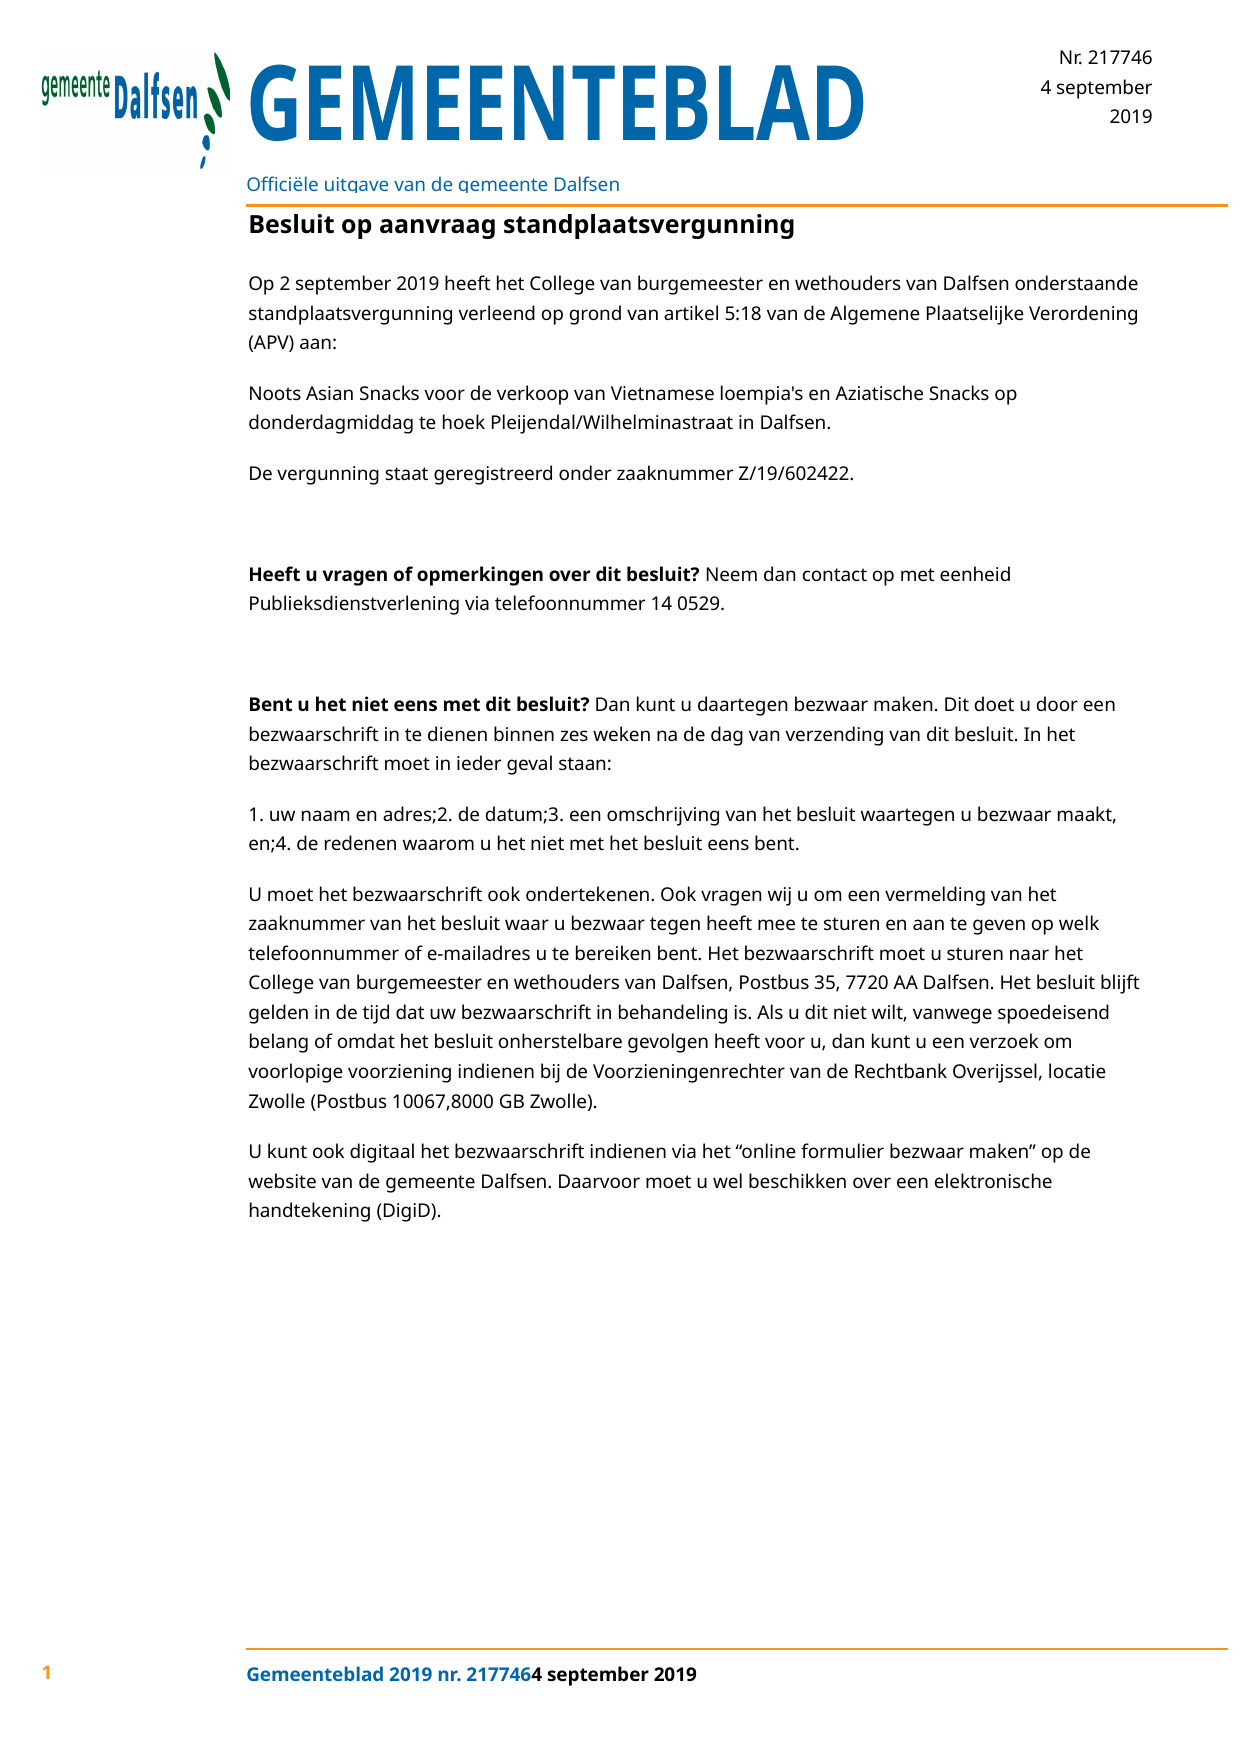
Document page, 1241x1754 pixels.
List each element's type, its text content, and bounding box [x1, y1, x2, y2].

text De vergunning staat geregistreerd onder zaaknummer Z/19/602422. [248, 460, 1152, 486]
text 1. uw naam en adres;2. de datum;3. een omschrijving van het besluit waartegen u bezwaar maakt, en;4. de redenen waarom u het niet met het besluit eens bent. [248, 801, 1152, 856]
picture [41, 47, 231, 172]
text Op 2 september 2019 heeft het College van burgemeester en wethouders van Dalfsen onderstaande standplaatsvergunning verleend op grond van artikel 5:18 van de Algemene Plaatselijke Verordening (APV) aan: [248, 270, 1152, 355]
text Heeft u vragen of opmerkingen over dit besluit? Neem dan contact op met eenheid Publieksdienstverlening via telefoonnummer 14 0529. [248, 561, 1152, 616]
text U kunt ook digitaal het bezwaarschrift indienen via het “online formulier bezwaar maken” op de website van de gemeente Dalfsen. Daarvoor moet u wel beschikken over een elektronische handtekening (DigiD). [248, 1138, 1152, 1223]
text Noots Asian Snacks voor de verkoop van Vietnamese loempia's en Aziatische Snacks op donderdagmiddag te hoek Pleijendal/Wilhelminastraat in Dalfsen. [248, 380, 1152, 435]
text Besluit op aanvraag standplaatsvergunning [248, 207, 1152, 241]
text U moet het bezwaarschrift ook ondertekenen. Ook vragen wij u om een vermelding van het zaaknummer van het besluit waar u bezwaar tegen heeft mee te sturen en aan te geven op welk telefoonnummer of e-mailadres u te bereiken bent. Het bezwaarschrift moet u sturen naar het College van burgemeester en wethouders van Dalfsen, Postbus 35, 7720 AA Dalfsen. Het besluit blijft gelden in de tijd dat uw bezwaarschrift in behandeling is. Als u dit niet wilt, vanwege spoedeisend belang of omdat het besluit onherstelbare gevolgen heeft voor u, dan kunt u een verzoek om voorlopige voorziening indienen bij de Voorzieningenrechter van de Rechtbank Overijssel, locatie Zwolle (Postbus 10067,8000 GB Zwolle). [248, 881, 1152, 1113]
text Bent u het niet eens met dit besluit? Dan kunt u daartegen bezwaar maken. Dit doet u door een bezwaarschrift in te dienen binnen zes weken na de dag van verzending van dit besluit. In het bezwaarschrift moet in ieder geval staan: [248, 691, 1152, 776]
